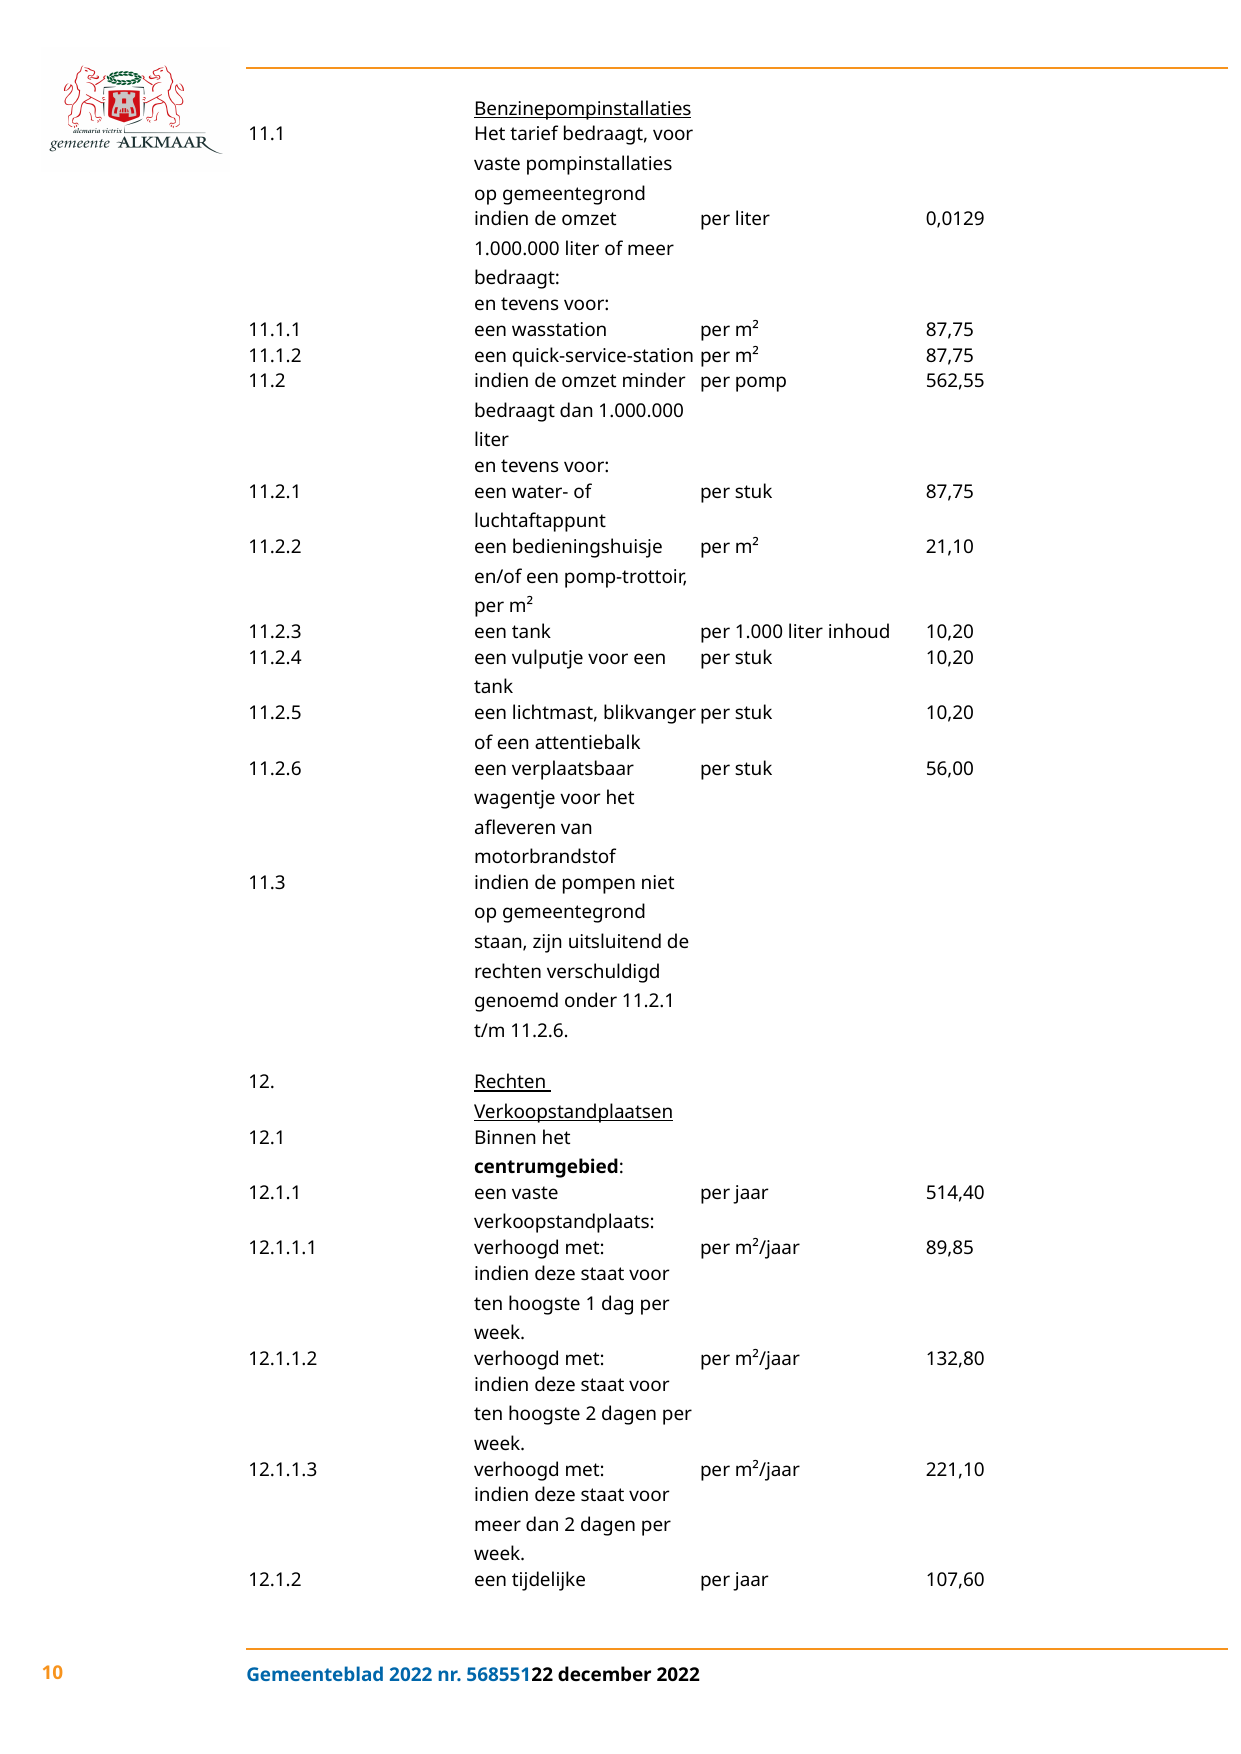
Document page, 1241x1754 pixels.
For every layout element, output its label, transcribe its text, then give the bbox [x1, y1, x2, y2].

table_cell een quick-service-station [474, 342, 700, 367]
table_cell [248, 1043, 474, 1068]
table_cell 10,20 [926, 644, 1152, 699]
table_cell 11.1 [248, 121, 474, 205]
table_cell [926, 869, 1152, 1043]
table_cell indien deze staat voor ten hoogste 1 dag per week. [474, 1260, 700, 1345]
table_cell 12.1.1.1 [248, 1235, 474, 1260]
table_cell per stuk [700, 755, 926, 869]
table_cell [700, 869, 926, 1043]
table_cell indien de pompen niet op gemeentegrond staan, zijn uitsluitend de rechten verschul­digd genoemd onder 11.2.1 t/m 11.2.6. [474, 869, 700, 1043]
table_cell per jaar [700, 1566, 926, 1592]
table_cell 12. [248, 1069, 474, 1124]
table_cell per jaar [700, 1179, 926, 1234]
table_cell 87,75 [926, 316, 1152, 342]
table_cell 11.2.3 [248, 618, 474, 644]
table_cell [700, 1124, 926, 1179]
table_cell Benzinepompinstallaties [474, 95, 700, 121]
picture [41, 47, 231, 172]
table_cell 11.2.4 [248, 644, 474, 699]
table_cell per m²/jaar [700, 1456, 926, 1481]
table_cell een vulputje voor een tank [474, 644, 700, 699]
table_cell [926, 121, 1152, 205]
table_cell per m² [700, 534, 926, 618]
table_cell 12.1.1 [248, 1179, 474, 1234]
table_cell [248, 453, 474, 478]
table_cell 0,0129 [926, 205, 1152, 290]
table_cell 87,75 [926, 478, 1152, 533]
table_cell [248, 1371, 474, 1456]
table_cell [700, 453, 926, 478]
table_cell 10,20 [926, 618, 1152, 644]
table_cell een lichtmast, blikvanger of een attentie­balk [474, 699, 700, 755]
table_cell verhoogd met: [474, 1456, 700, 1481]
table_cell per stuk [700, 644, 926, 699]
table_cell [700, 1481, 926, 1566]
table_cell [926, 95, 1152, 121]
table_cell 21,10 [926, 534, 1152, 618]
table_cell en tevens voor: [474, 290, 700, 316]
table_cell verhoogd met: [474, 1345, 700, 1371]
table_cell 11.1.1 [248, 316, 474, 342]
table_cell 12.1.1.3 [248, 1456, 474, 1481]
table_cell een bedieningshuisje en/of een pomp-trottoir, per m² [474, 534, 700, 618]
table_cell Het tarief bedraagt, voor vaste pompinstallaties op gemeentegrond [474, 121, 700, 205]
table_cell per 1.000 liter inhoud [700, 618, 926, 644]
table_cell [700, 290, 926, 316]
table_cell [248, 1260, 474, 1345]
table_cell per liter [700, 205, 926, 290]
table_cell per m² [700, 316, 926, 342]
table_cell 11.2 [248, 368, 474, 452]
table_cell een tank [474, 618, 700, 644]
table_cell 12.1 [248, 1124, 474, 1179]
table_cell [700, 95, 926, 121]
table_cell [700, 121, 926, 205]
table_cell 514,40 [926, 1179, 1152, 1234]
table_cell indien deze staat voor meer dan 2 dagen per week. [474, 1481, 700, 1566]
table_cell [248, 95, 474, 121]
table_cell [926, 1043, 1152, 1068]
table_cell een verplaatsbaar wagentje voor het afleveren van motorbrandstof [474, 755, 700, 869]
table_cell [926, 1371, 1152, 1456]
table_cell [700, 1069, 926, 1124]
table_cell een water- of luchtaftappunt [474, 478, 700, 533]
table_cell per stuk [700, 699, 926, 755]
table_cell 107,60 [926, 1566, 1152, 1592]
table_cell per m² [700, 342, 926, 367]
table_cell een vaste verkoopstandplaats: [474, 1179, 700, 1234]
table_cell verhoogd met: [474, 1235, 700, 1260]
table_cell [248, 205, 474, 290]
table_cell [926, 1481, 1152, 1566]
table_cell 12.1.1.2 [248, 1345, 474, 1371]
table_cell 562,55 [926, 368, 1152, 452]
table_cell per stuk [700, 478, 926, 533]
table_cell 11.3 [248, 869, 474, 1043]
table_cell per pomp [700, 368, 926, 452]
table_cell [248, 290, 474, 316]
table_cell 87,75 [926, 342, 1152, 367]
table_cell per m²/jaar [700, 1235, 926, 1260]
table_cell 12.1.2 [248, 1566, 474, 1592]
table_cell indien de omzet minder bedraagt dan 1.000.000 liter [474, 368, 700, 452]
table_cell 89,85 [926, 1235, 1152, 1260]
table_cell een wasstation [474, 316, 700, 342]
table_cell 11.1.2 [248, 342, 474, 367]
table_cell 11.2.1 [248, 478, 474, 533]
table_cell [700, 1260, 926, 1345]
table_cell Rechten Verkoopstandplaatsen [474, 1069, 700, 1124]
table_cell [474, 1043, 700, 1068]
table_cell [926, 290, 1152, 316]
table_cell 10,20 [926, 699, 1152, 755]
table_cell [700, 1043, 926, 1068]
table_cell een tijdelijke [474, 1566, 700, 1592]
table_cell per m²/jaar [700, 1345, 926, 1371]
table_cell 11.2.2 [248, 534, 474, 618]
table_cell 221,10 [926, 1456, 1152, 1481]
table_cell [926, 1124, 1152, 1179]
table_cell indien deze staat voor ten hoogste 2 dagen per week. [474, 1371, 700, 1456]
table_cell [926, 1069, 1152, 1124]
table_cell [700, 1371, 926, 1456]
table_cell 11.2.6 [248, 755, 474, 869]
table_cell 132,80 [926, 1345, 1152, 1371]
table_cell 56,00 [926, 755, 1152, 869]
table_cell 11.2.5 [248, 699, 474, 755]
table_cell [926, 1260, 1152, 1345]
table_cell Binnen het centrumgebied: [474, 1124, 700, 1179]
table_cell en tevens voor: [474, 453, 700, 478]
table_cell [926, 453, 1152, 478]
table_cell indien de omzet 1.000.000 liter of meer bedraagt: [474, 205, 700, 290]
table_cell [248, 1481, 474, 1566]
